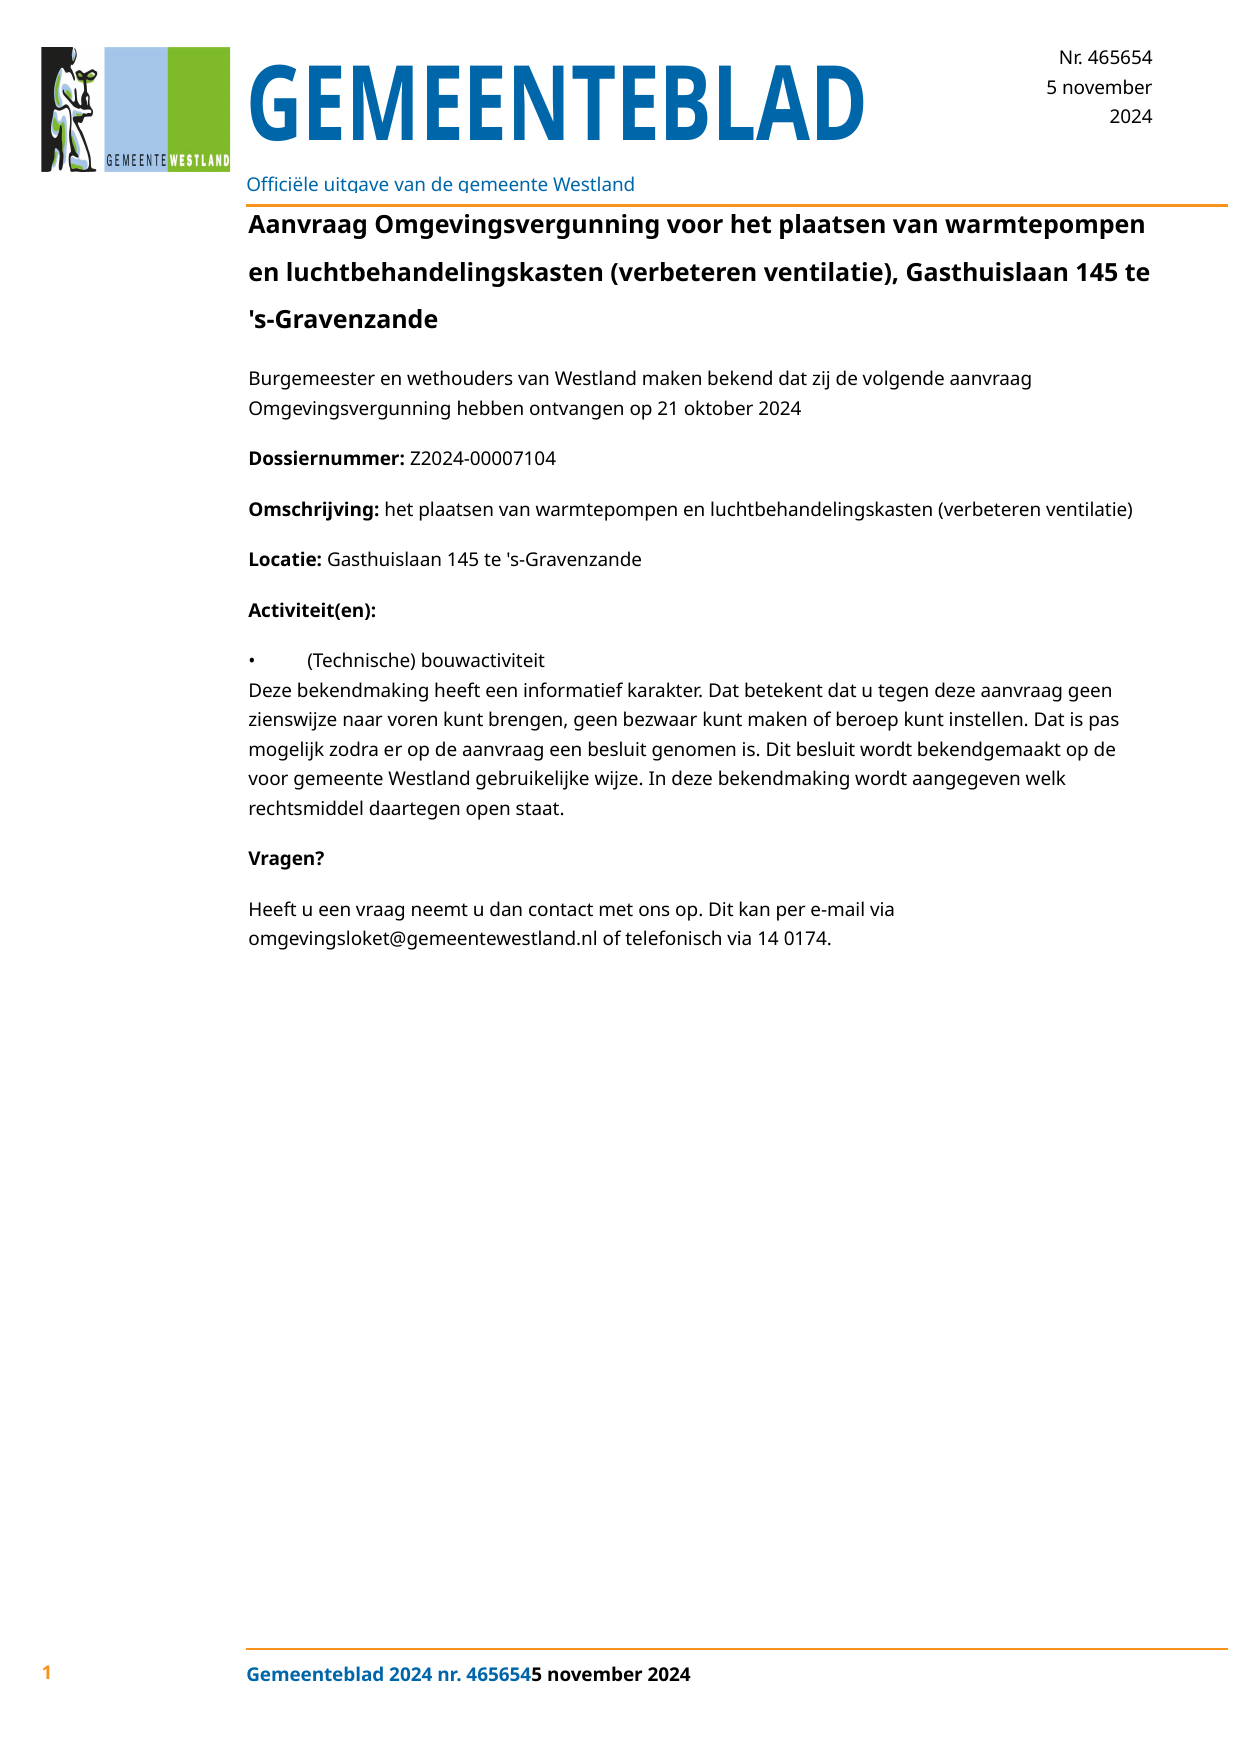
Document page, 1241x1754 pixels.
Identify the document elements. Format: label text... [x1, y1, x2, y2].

text Burgemeester en wethouders van Westland maken bekend dat zij de volgende aanvraag Omgevingsvergunning hebben ontvangen op 21 oktober 2024 [248, 366, 1152, 421]
text Deze bekendmaking heeft een informatief karakter. Dat betekent dat u tegen deze aanvraag geen zienswijze naar voren kunt brengen, geen bezwaar kunt maken of beroep kunt instellen. Dat is pas mogelijk zodra er op de aanvraag een besluit genomen is. Dit besluit wordt bekendgemaakt op de voor gemeente Westland gebruikelijke wijze. In deze bekendmaking wordt aangegeven welk rechtsmiddel daartegen open staat. [248, 677, 1152, 821]
text Activiteit(en): [248, 597, 1152, 622]
text Vragen? [248, 846, 1152, 871]
text Heeft u een vraag neemt u dan contact met ons op. Dit kan per e-mail via omgevingsloket@gemeentewestland.nl of telefonisch via 14 0174. [248, 896, 1152, 951]
list (Technische) bouwactiviteit [248, 647, 1152, 673]
picture [41, 47, 231, 172]
text Dossiernummer: Z2024-00007104 [248, 446, 1152, 471]
text Locatie: Gasthuislaan 145 te 's-Gravenzande [248, 546, 1152, 572]
text Aanvraag Omgevingsvergunning voor het plaatsen van warmtepompen en luchtbehandelingskasten (verbeteren ventilatie), Gasthuislaan 145 te 's-Gravenzande [248, 207, 1152, 336]
text Omschrijving: het plaatsen van warmtepompen en luchtbehandelingskasten (verbeteren ventilatie) [248, 496, 1152, 522]
